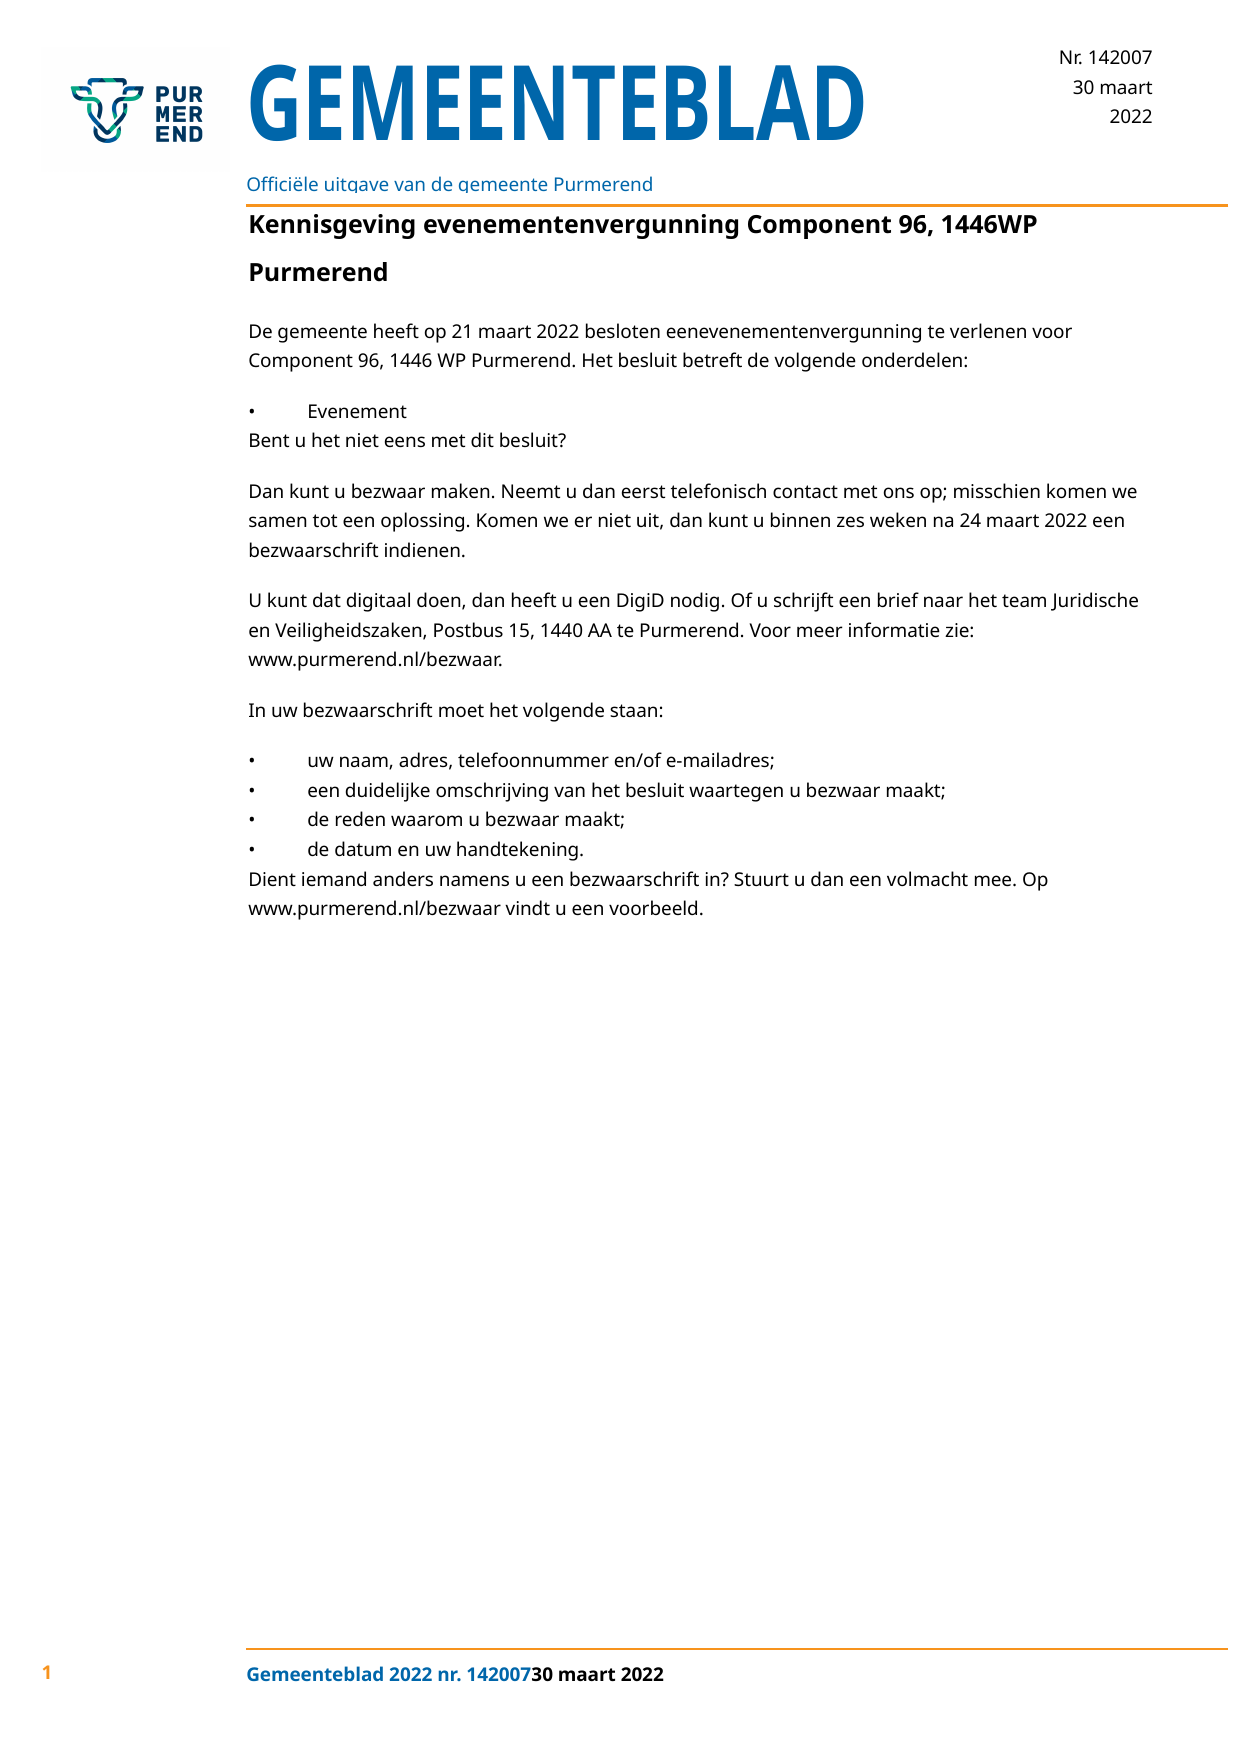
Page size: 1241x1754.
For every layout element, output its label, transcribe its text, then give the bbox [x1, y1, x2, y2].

text U kunt dat digitaal doen, dan heeft u een DigiD nodig. Of u schrijft een brief naar het team Juridische en Veiligheidszaken, Postbus 15, 1440 AA te Purmerend. Voor meer informatie zie: www.purmerend.nl/bezwaar. [248, 587, 1152, 672]
text Kennisgeving evenementenvergunning Component 96, 1446WP Purmerend [248, 207, 1152, 288]
text De gemeente heeft op 21 maart 2022 besloten eenevenementenvergunning te verlenen voor Component 96, 1446 WP Purmerend. Het besluit betreft de volgende onderdelen: [248, 318, 1152, 373]
list de reden waarom u bezwaar maakt; [248, 807, 1152, 832]
text Dient iemand anders namens u een bezwaarschrift in? Stuurt u dan een volmacht mee. Op www.purmerend.nl/bezwaar vindt u een voorbeeld. [248, 866, 1152, 921]
text In uw bezwaarschrift moet het volgende staan: [248, 697, 1152, 723]
list de datum en uw handtekening. [248, 836, 1152, 862]
list Evenement [248, 398, 1152, 424]
picture [41, 47, 231, 172]
list uw naam, adres, telefoonnummer en/of e-mailadres; [248, 747, 1152, 773]
text Bent u het niet eens met dit besluit? [248, 427, 1152, 453]
text Dan kunt u bezwaar maken. Neemt u dan eerst telefonisch contact met ons op; misschien komen we samen tot een oplossing. Komen we er niet uit, dan kunt u binnen zes weken na 24 maart 2022 een bezwaarschrift indienen. [248, 478, 1152, 563]
list een duidelijke omschrijving van het besluit waartegen u bezwaar maakt; [248, 777, 1152, 803]
